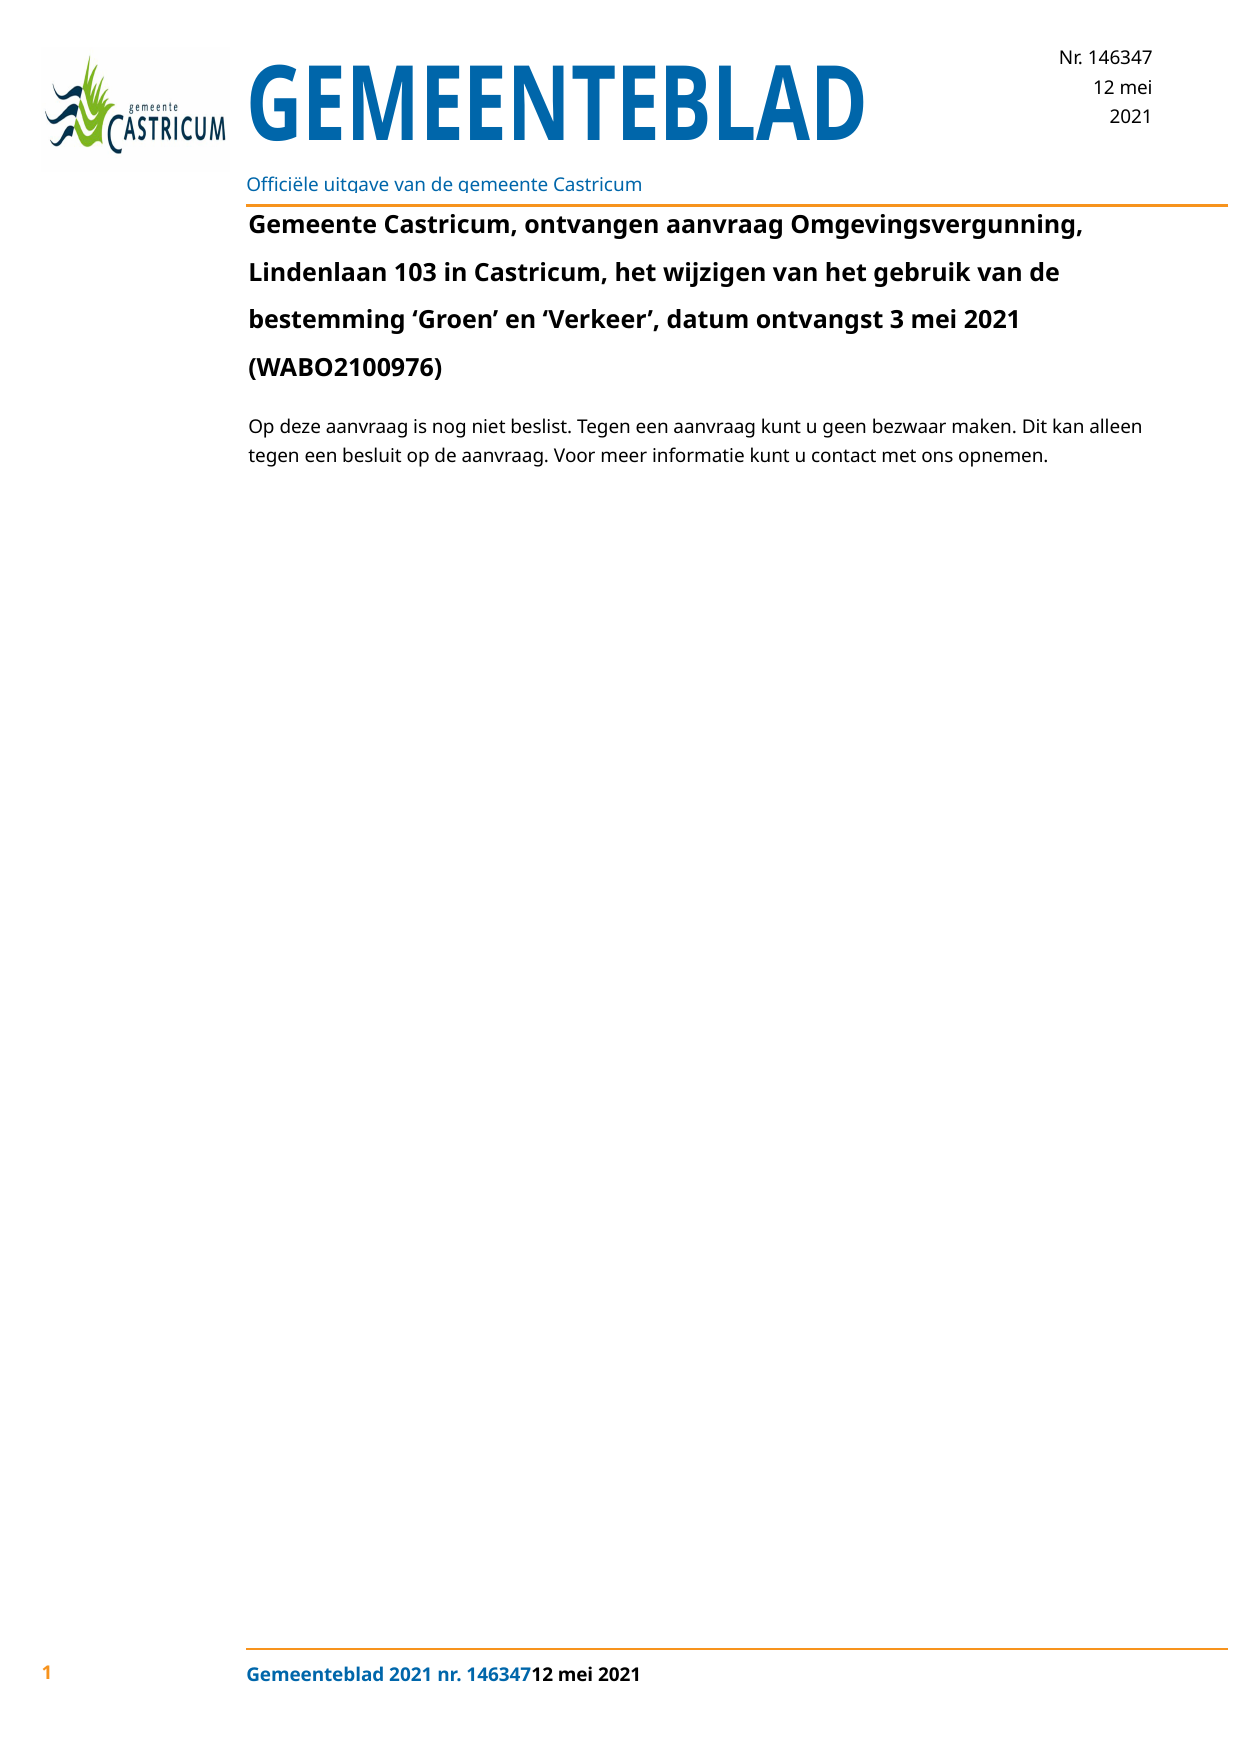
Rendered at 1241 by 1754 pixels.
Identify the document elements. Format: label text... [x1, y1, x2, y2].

text Op deze aanvraag is nog niet beslist. Tegen een aanvraag kunt u geen bezwaar maken. Dit kan alleen tegen een besluit op de aanvraag. Voor meer informatie kunt u contact met ons opnemen. [248, 413, 1152, 468]
picture [41, 47, 231, 172]
text Gemeente Castricum, ontvangen aanvraag Omgevingsvergunning, Lindenlaan 103 in Castricum, het wijzigen van het gebruik van de bestemming ‘Groen’ en ‘Verkeer’, datum ontvangst 3 mei 2021 (WABO2100976) [248, 207, 1152, 384]
